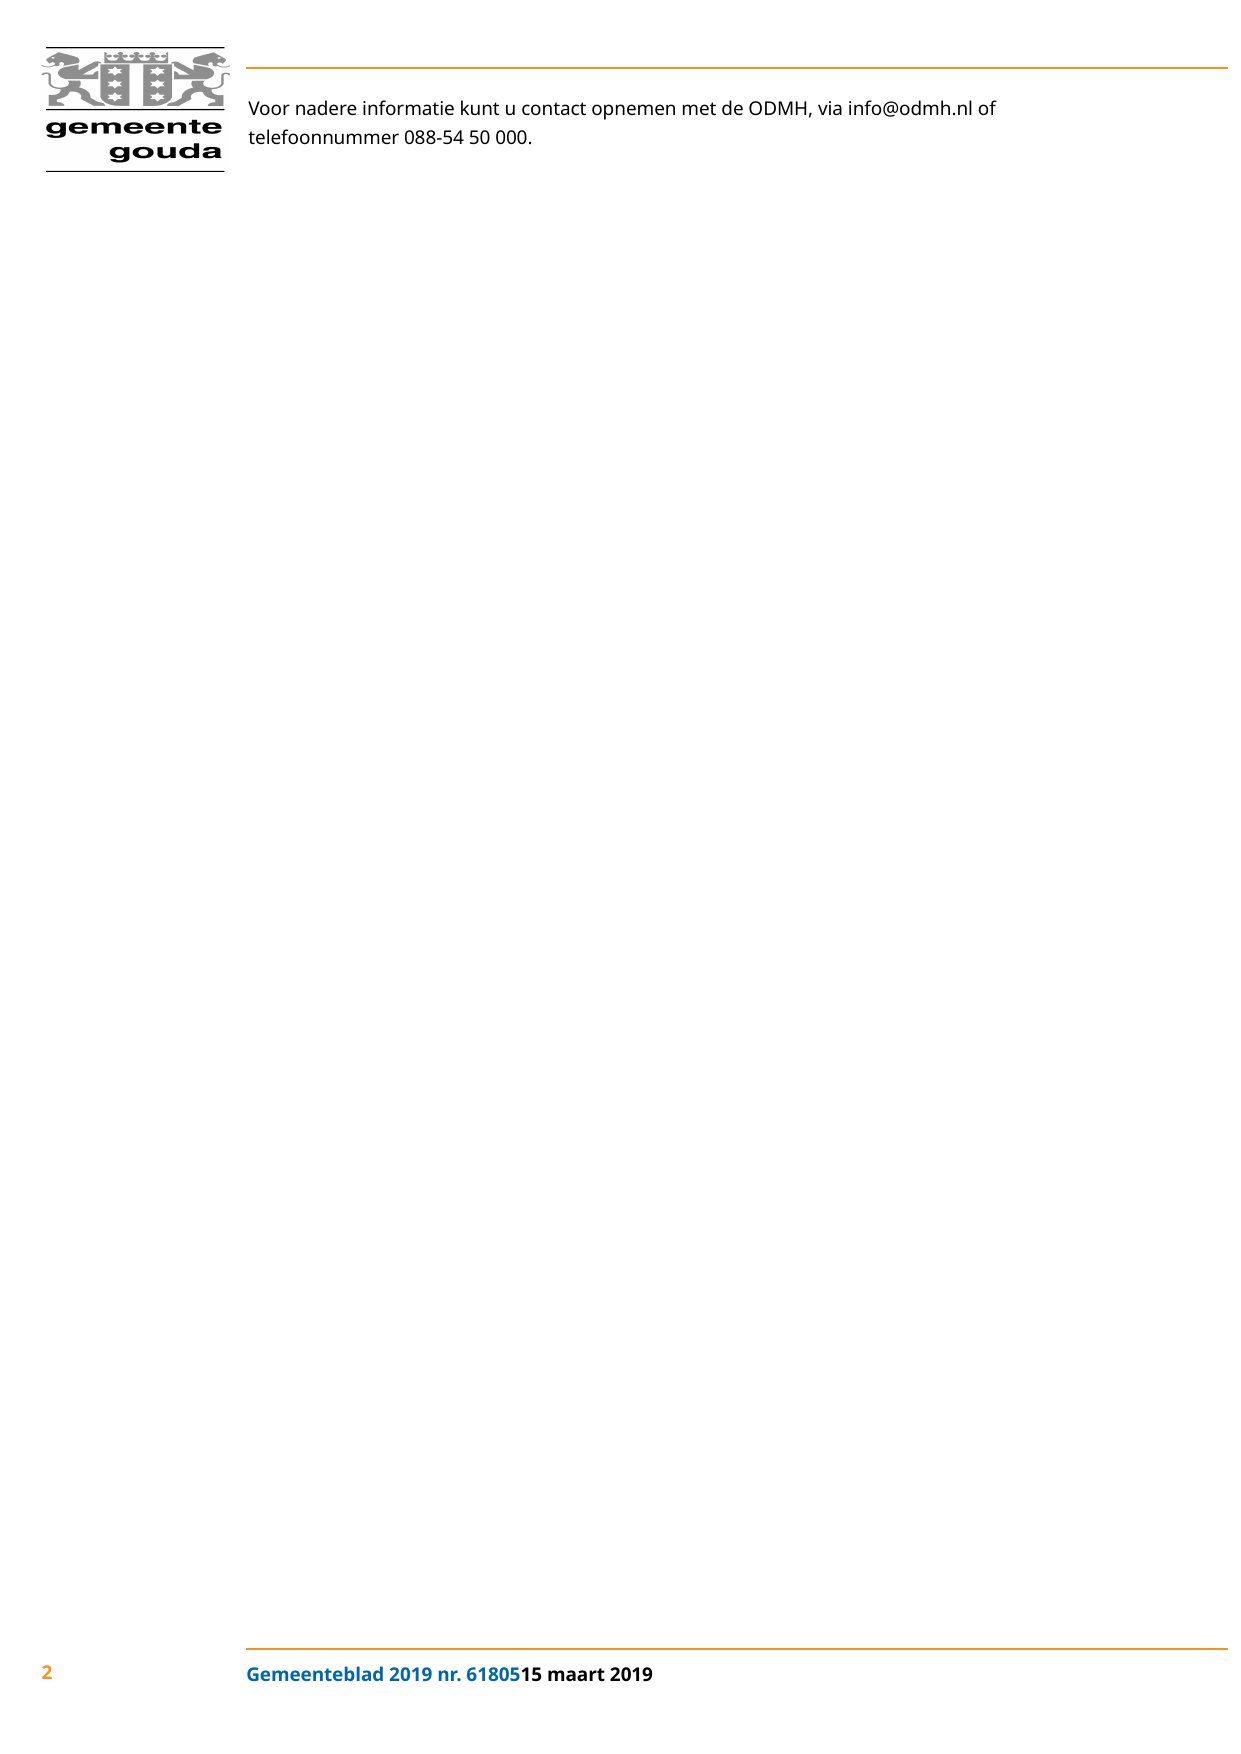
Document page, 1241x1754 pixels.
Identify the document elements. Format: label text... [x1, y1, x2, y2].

picture [41, 47, 231, 172]
text Voor nadere informatie kunt u contact opnemen met de ODMH, via info@odmh.nl of telefoonnummer 088-54 50 000. [248, 95, 1152, 150]
